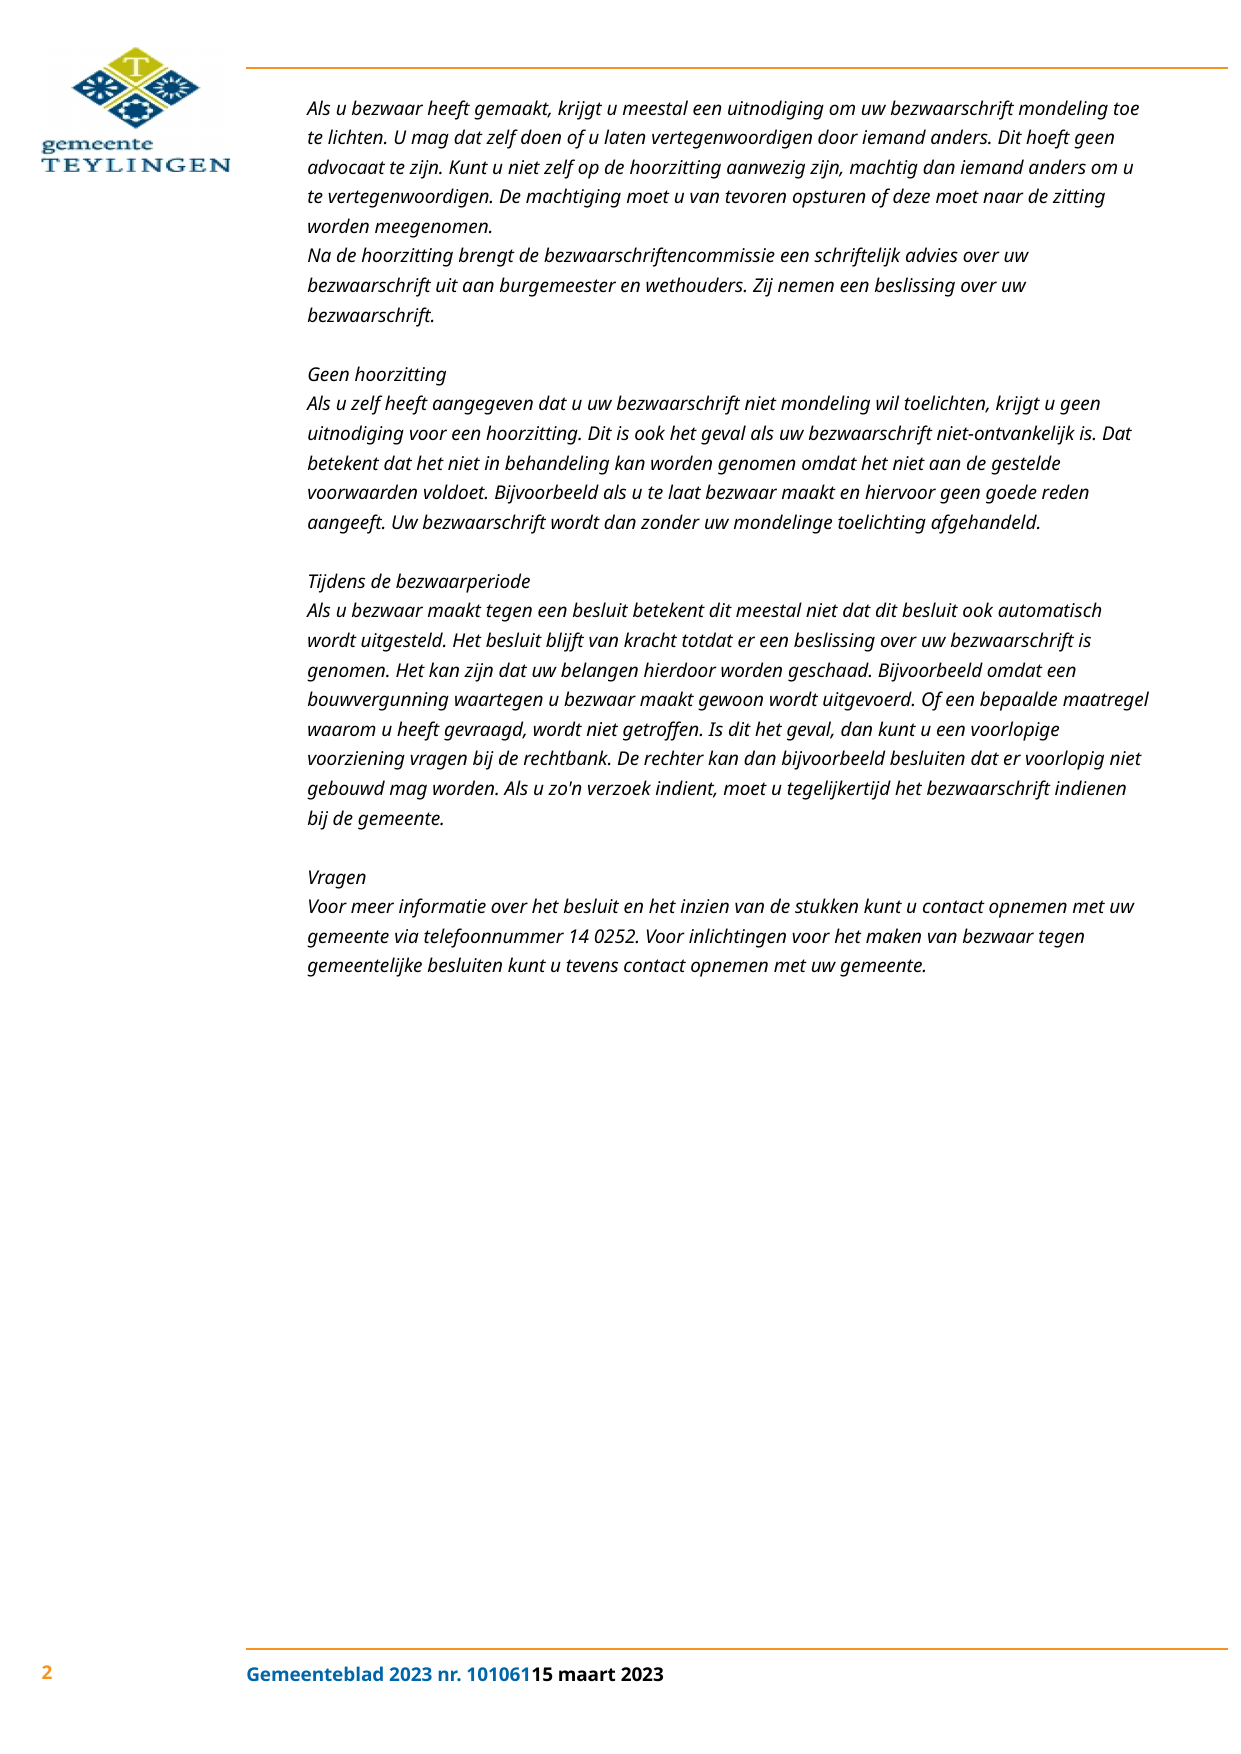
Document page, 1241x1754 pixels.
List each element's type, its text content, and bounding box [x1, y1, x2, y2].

list Als u zelf heeft aangegeven dat u uw bezwaarschrift niet mondeling wil toelichten, krijgt u geen uitnodiging voor een hoorzitting. Dit is ook het geval als uw bezwaarschrift niet-ontvankelijk is. Dat betekent dat het niet in behandeling kan worden genomen omdat het niet aan de gestelde voorwaarden voldoet. Bijvoorbeeld als u te laat bezwaar maakt en hiervoor geen goede reden aangeeft. Uw bezwaarschrift wordt dan zonder uw mondelinge toelichting afgehandeld. [248, 391, 1152, 535]
list Als u bezwaar heeft gemaakt, krijgt u meestal een uitnodiging om uw bezwaarschrift mondeling toe te lichten. U mag dat zelf doen of u laten vertegenwoordigen door iemand anders. Dit hoeft geen advocaat te zijn. Kunt u niet zelf op de hoorzitting aanwezig zijn, machtig dan iemand anders om u te vertegenwoordigen. De machtiging moet u van tevoren opsturen of deze moet naar de zitting worden meegenomen. [248, 95, 1152, 239]
list Tijdens de bezwaarperiode [248, 568, 1152, 594]
list Na de hoorzitting brengt de bezwaarschriftencommissie een schriftelijk advies over uw bezwaarschrift uit aan burgemeester en wethouders. Zij nemen een beslissing over uw bezwaarschrift. [248, 243, 1152, 328]
list Geen hoorzitting [248, 361, 1152, 387]
list Vragen [248, 864, 1152, 890]
list Als u bezwaar maakt tegen een besluit betekent dit meestal niet dat dit besluit ook automatisch wordt uitgesteld. Het besluit blijft van kracht totdat er een beslissing over uw bezwaarschrift is genomen. Het kan zijn dat uw belangen hierdoor worden geschaad. Bijvoorbeeld omdat een bouwvergunning waartegen u bezwaar maakt gewoon wordt uitgevoerd. Of een bepaalde maatregel waarom u heeft gevraagd, wordt niet getroffen. Is dit het geval, dan kunt u een voorlopige voorziening vragen bij de rechtbank. De rechter kan dan bijvoorbeeld besluiten dat er voorlopig niet gebouwd mag worden. Als u zo'n verzoek indient, moet u tegelijkertijd het bezwaarschrift indienen bij de gemeente. [248, 598, 1152, 831]
picture [41, 47, 231, 172]
list Voor meer informatie over het besluit en het inzien van de stukken kunt u contact opnemen met uw gemeente via telefoonnummer 14 0252. Voor inlichtingen voor het maken van bezwaar tegen gemeentelijke besluiten kunt u tevens contact opnemen met uw gemeente. [248, 893, 1152, 978]
